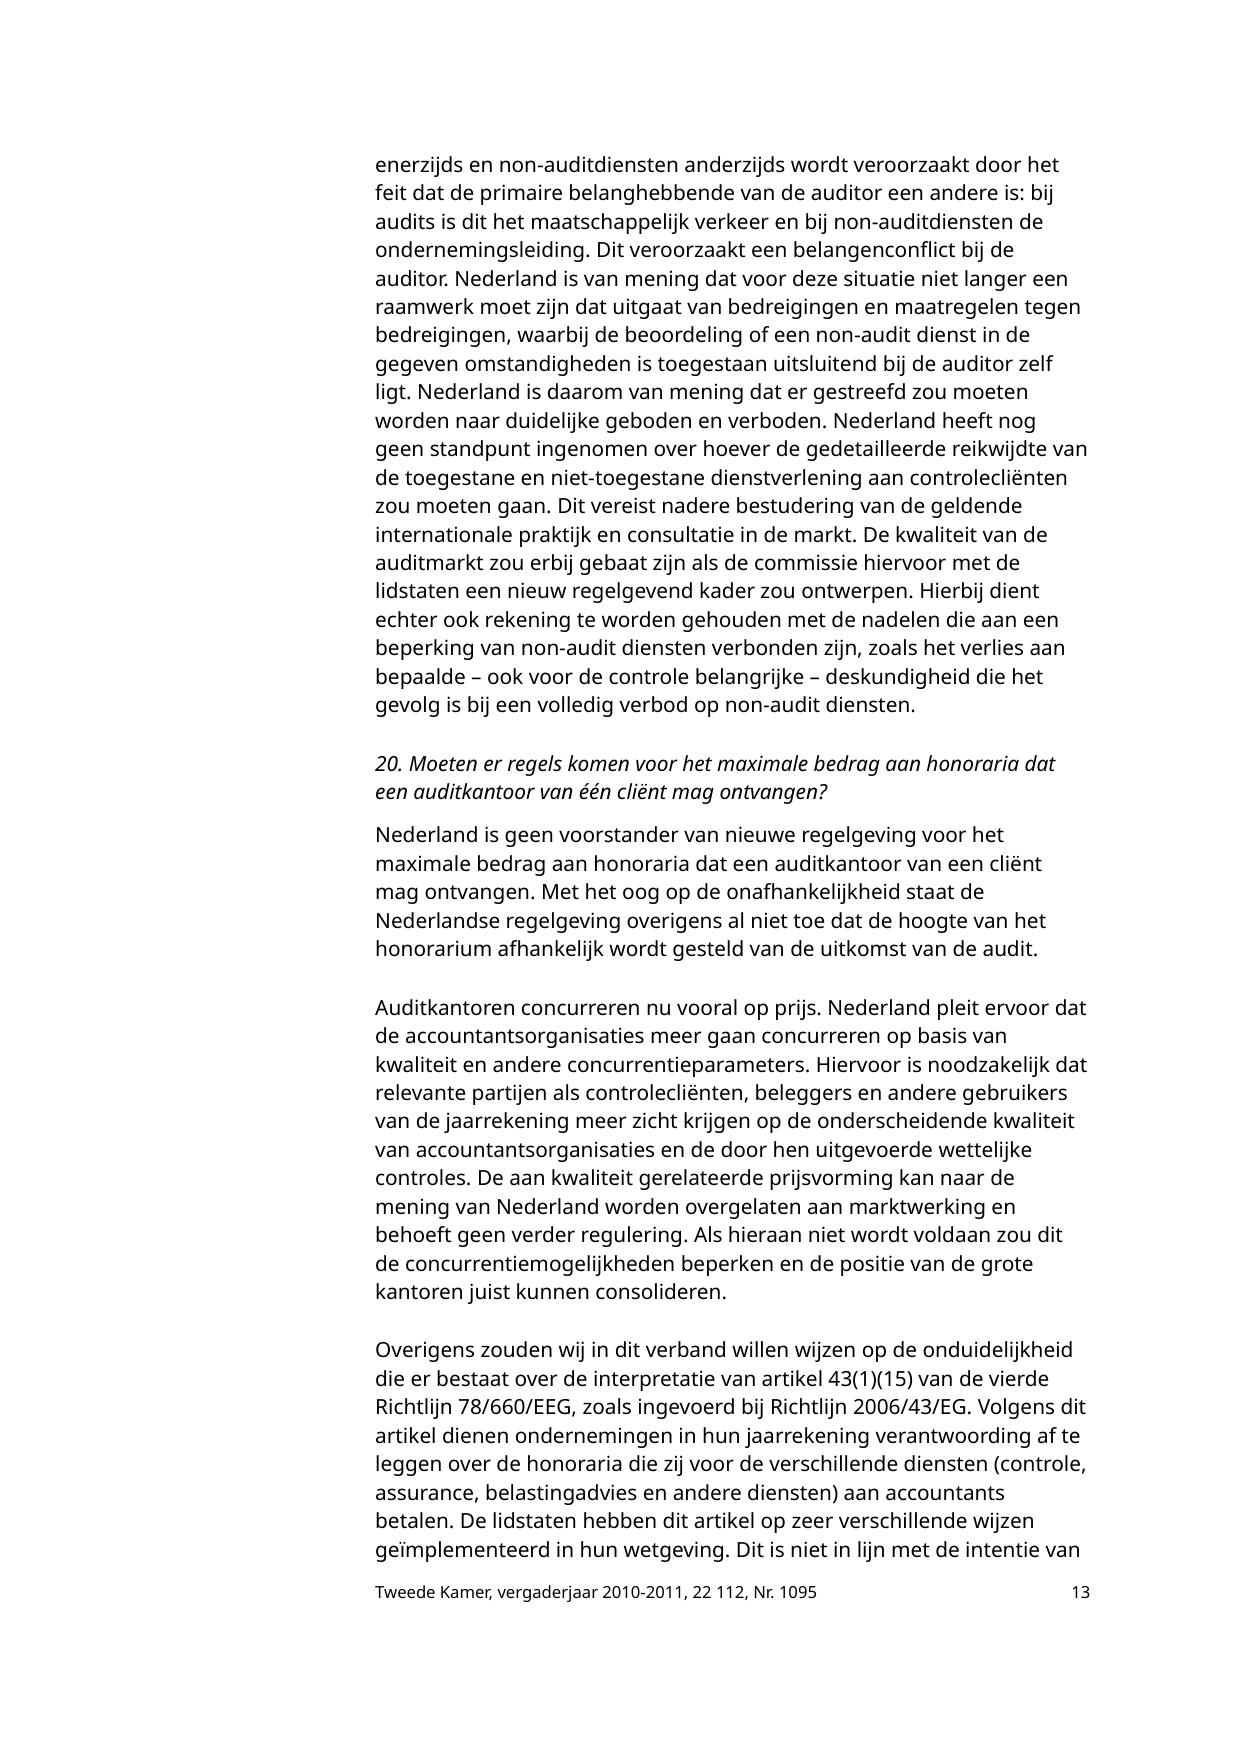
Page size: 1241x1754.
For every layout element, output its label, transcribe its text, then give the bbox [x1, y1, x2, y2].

text enerzijds en non-auditdiensten anderzijds wordt veroorzaakt door het feit dat de primaire belanghebbende van de auditor een andere is: bij audits is dit het maatschappelijk verkeer en bij non-auditdiensten de ondernemingsleiding. Dit veroorzaakt een belangenconflict bij de auditor. Nederland is van mening dat voor deze situatie niet langer een raamwerk moet zijn dat uitgaat van bedreigingen en maatregelen tegen bedreigingen, waarbij de beoordeling of een non-audit dienst in de gegeven omstandigheden is toegestaan uitsluitend bij de auditor zelf ligt. Nederland is daarom van mening dat er gestreefd zou moeten worden naar duidelijke geboden en verboden. Nederland heeft nog geen standpunt ingenomen over hoever de gedetailleerde reikwijdte van de toegestane en niet-toegestane dienstverlening aan controlecliënten zou moeten gaan. Dit vereist nadere bestudering van de geldende internationale praktijk en consultatie in de markt. De kwaliteit van de auditmarkt zou erbij gebaat zijn als de commissie hiervoor met de lidstaten een nieuw regelgevend kader zou ontwerpen. Hierbij dient echter ook rekening te worden gehouden met de nadelen die aan een beperking van non-audit diensten verbonden zijn, zoals het verlies aan bepaalde – ook voor de controle belangrijke – deskundigheid die het gevolg is bij een volledig verbod op non-audit diensten. [375, 150, 1090, 719]
text Overigens zouden wij in dit verband willen wijzen op de onduidelijkheid die er bestaat over de interpretatie van artikel 43(1)(15) van de vierde Richtlijn 78/660/EEG, zoals ingevoerd bij Richtlijn 2006/43/EG. Volgens dit artikel dienen ondernemingen in hun jaarrekening verantwoording af te leggen over de honoraria die zij voor de verschillende diensten (controle, assurance, belastingadvies en andere diensten) aan accountants betalen. De lidstaten hebben dit artikel op zeer verschillende wijzen geïmplementeerd in hun wetgeving. Dit is niet in lijn met de intentie van [375, 1336, 1090, 1563]
text Nederland is geen voorstander van nieuwe regelgeving voor het maximale bedrag aan honoraria dat een auditkantoor van een cliënt mag ontvangen. Met het oog op de onafhankelijkheid staat de Nederlandse regelgeving overigens al niet toe dat de hoogte van het honorarium afhankelijk wordt gesteld van de uitkomst van de audit. [375, 821, 1090, 963]
text Auditkantoren concurreren nu vooral op prijs. Nederland pleit ervoor dat de accountantsorganisaties meer gaan concurreren op basis van kwaliteit en andere concurrentieparameters. Hiervoor is noodzakelijk dat relevante partijen als controlecliënten, beleggers en andere gebruikers van de jaarrekening meer zicht krijgen op de onderscheidende kwaliteit van accountantsorganisaties en de door hen uitgevoerde wettelijke controles. De aan kwaliteit gerelateerde prijsvorming kan naar de mening van Nederland worden overgelaten aan marktwerking en behoeft geen verder regulering. Als hieraan niet wordt voldaan zou dit de concurrentiemogelijkheden beperken en de positie van de grote kantoren juist kunnen consolideren. [375, 993, 1090, 1306]
text 20. Moeten er regels komen voor het maximale bedrag aan honoraria dat een auditkantoor van één cliënt mag ontvangen? [375, 749, 1090, 806]
